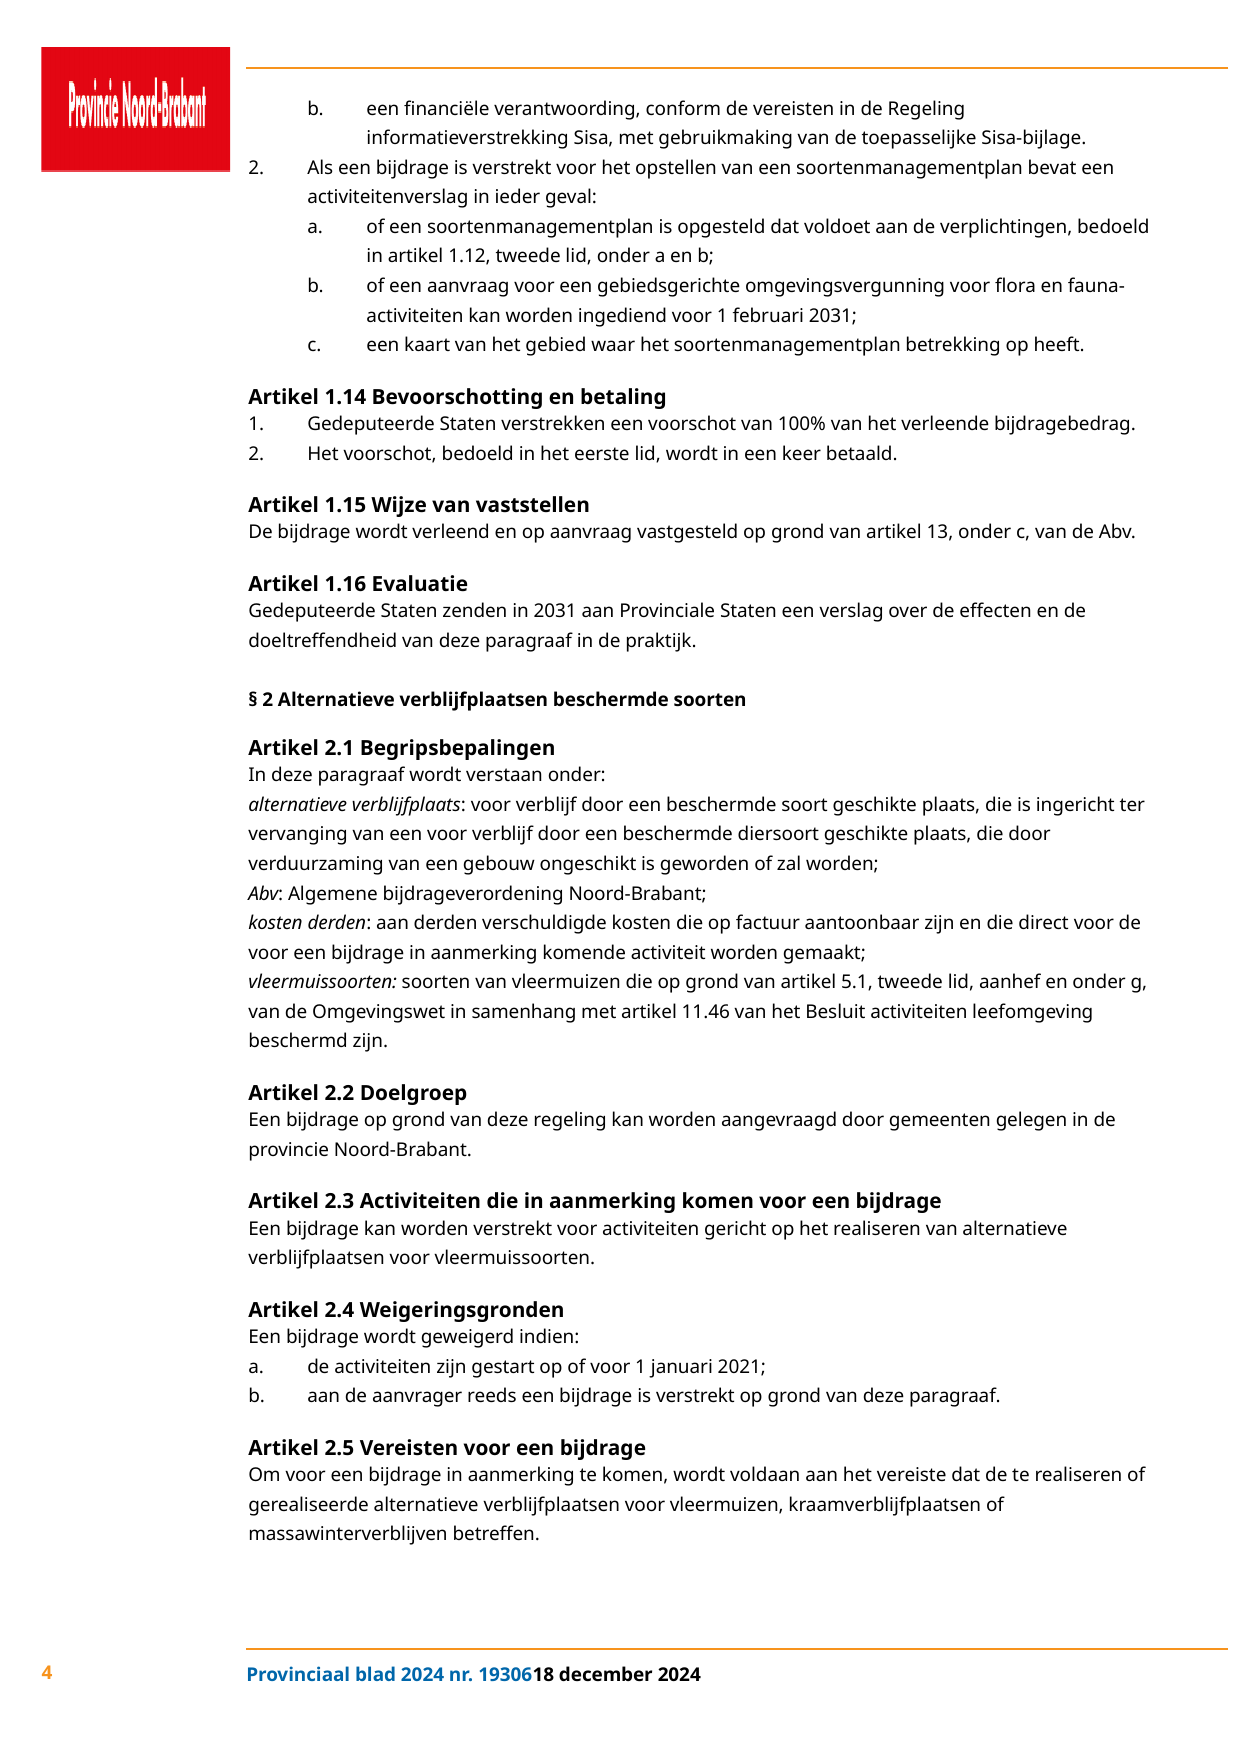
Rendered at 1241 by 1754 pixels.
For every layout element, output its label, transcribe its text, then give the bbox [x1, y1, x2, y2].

text vleermuissoorten: soorten van vleermuizen die op grond van artikel 5.1, tweede lid, aanhef en onder g, van de Omgevingswet in samenhang met artikel 11.46 van het Besluit activiteiten leefomgeving beschermd zijn. [248, 968, 1152, 1053]
list Het voorschot, bedoeld in het eerste lid, wordt in een keer betaald. [248, 440, 1152, 466]
list aan de aanvrager reeds een bijdrage is verstrekt op grond van deze paragraaf. [248, 1382, 1152, 1408]
text kosten derden: aan derden verschuldigde kosten die op factuur aantoonbaar zijn en die direct voor de voor een bijdrage in aanmerking komende activiteit worden gemaakt; [248, 909, 1152, 964]
text In deze paragraaf wordt verstaan onder: [248, 761, 1152, 787]
list de activiteiten zijn gestart op of voor 1 januari 2021; [248, 1353, 1152, 1379]
text Artikel 1.15 Wijze van vaststellen [248, 490, 1152, 519]
text De bijdrage wordt verleend en op aanvraag vastgesteld op grond van artikel 13, onder c, van de Abv. [248, 519, 1152, 544]
text Artikel 1.14 Bevoorschotting en betaling [248, 382, 1152, 410]
text Artikel 2.3 Activiteiten die in aanmerking komen voor een bijdrage [248, 1186, 1152, 1215]
text Artikel 2.2 Doelgroep [248, 1078, 1152, 1106]
text Een bijdrage wordt geweigerd indien: [248, 1323, 1152, 1349]
list een kaart van het gebied waar het soortenmanagementplan betrekking op heeft. [307, 331, 1152, 357]
text Gedeputeerde Staten zenden in 2031 aan Provinciale Staten een verslag over de effecten en de doeltreffendheid van deze paragraaf in de praktijk. [248, 598, 1152, 653]
text § 2 Alternatieve verblijfplaatsen beschermde soorten [248, 686, 1152, 712]
text Artikel 1.16 Evaluatie [248, 569, 1152, 598]
text Artikel 2.4 Weigeringsgronden [248, 1295, 1152, 1323]
list of een soortenmanagementplan is opgesteld dat voldoet aan de verplichtingen, bedoeld in artikel 1.12, tweede lid, onder a en b; [307, 213, 1152, 268]
picture [41, 47, 231, 172]
text alternatieve verblijfplaats: voor verblijf door een beschermde soort geschikte plaats, die is ingericht ter vervanging van een voor verblijf door een beschermde diersoort geschikte plaats, die door verduurzaming van een gebouw ongeschikt is geworden of zal worden; [248, 791, 1152, 876]
list een financiële verantwoording, conform de vereisten in de Regeling informatieverstrekking Sisa, met gebruikmaking van de toepasselijke Sisa-bijlage. [307, 95, 1152, 150]
list Als een bijdrage is verstrekt voor het opstellen van een soortenmanagementplan bevat een activiteitenverslag in ieder geval: [248, 154, 1152, 209]
text Een bijdrage op grond van deze regeling kan worden aangevraagd door gemeenten gelegen in de provincie Noord-Brabant. [248, 1106, 1152, 1162]
text Om voor een bijdrage in aanmerking te komen, wordt voldaan aan het vereiste dat de te realiseren of gerealiseerde alternatieve verblijfplaatsen voor vleermuizen, kraamverblijfplaatsen of massawinterverblijven betreffen. [248, 1461, 1152, 1546]
list of een aanvraag voor een gebiedsgerichte omgevingsvergunning voor flora en fauna-activiteiten kan worden ingediend voor 1 februari 2031; [307, 272, 1152, 328]
list Gedeputeerde Staten verstrekken een voorschot van 100% van het verleende bijdragebedrag. [248, 410, 1152, 436]
text Artikel 2.5 Vereisten voor een bijdrage [248, 1433, 1152, 1461]
text Artikel 2.1 Begripsbepalingen [248, 733, 1152, 761]
text Abv: Algemene bijdrageverordening Noord-Brabant; [248, 880, 1152, 905]
text Een bijdrage kan worden verstrekt voor activiteiten gericht op het realiseren van alternatieve verblijfplaatsen voor vleermuissoorten. [248, 1215, 1152, 1270]
